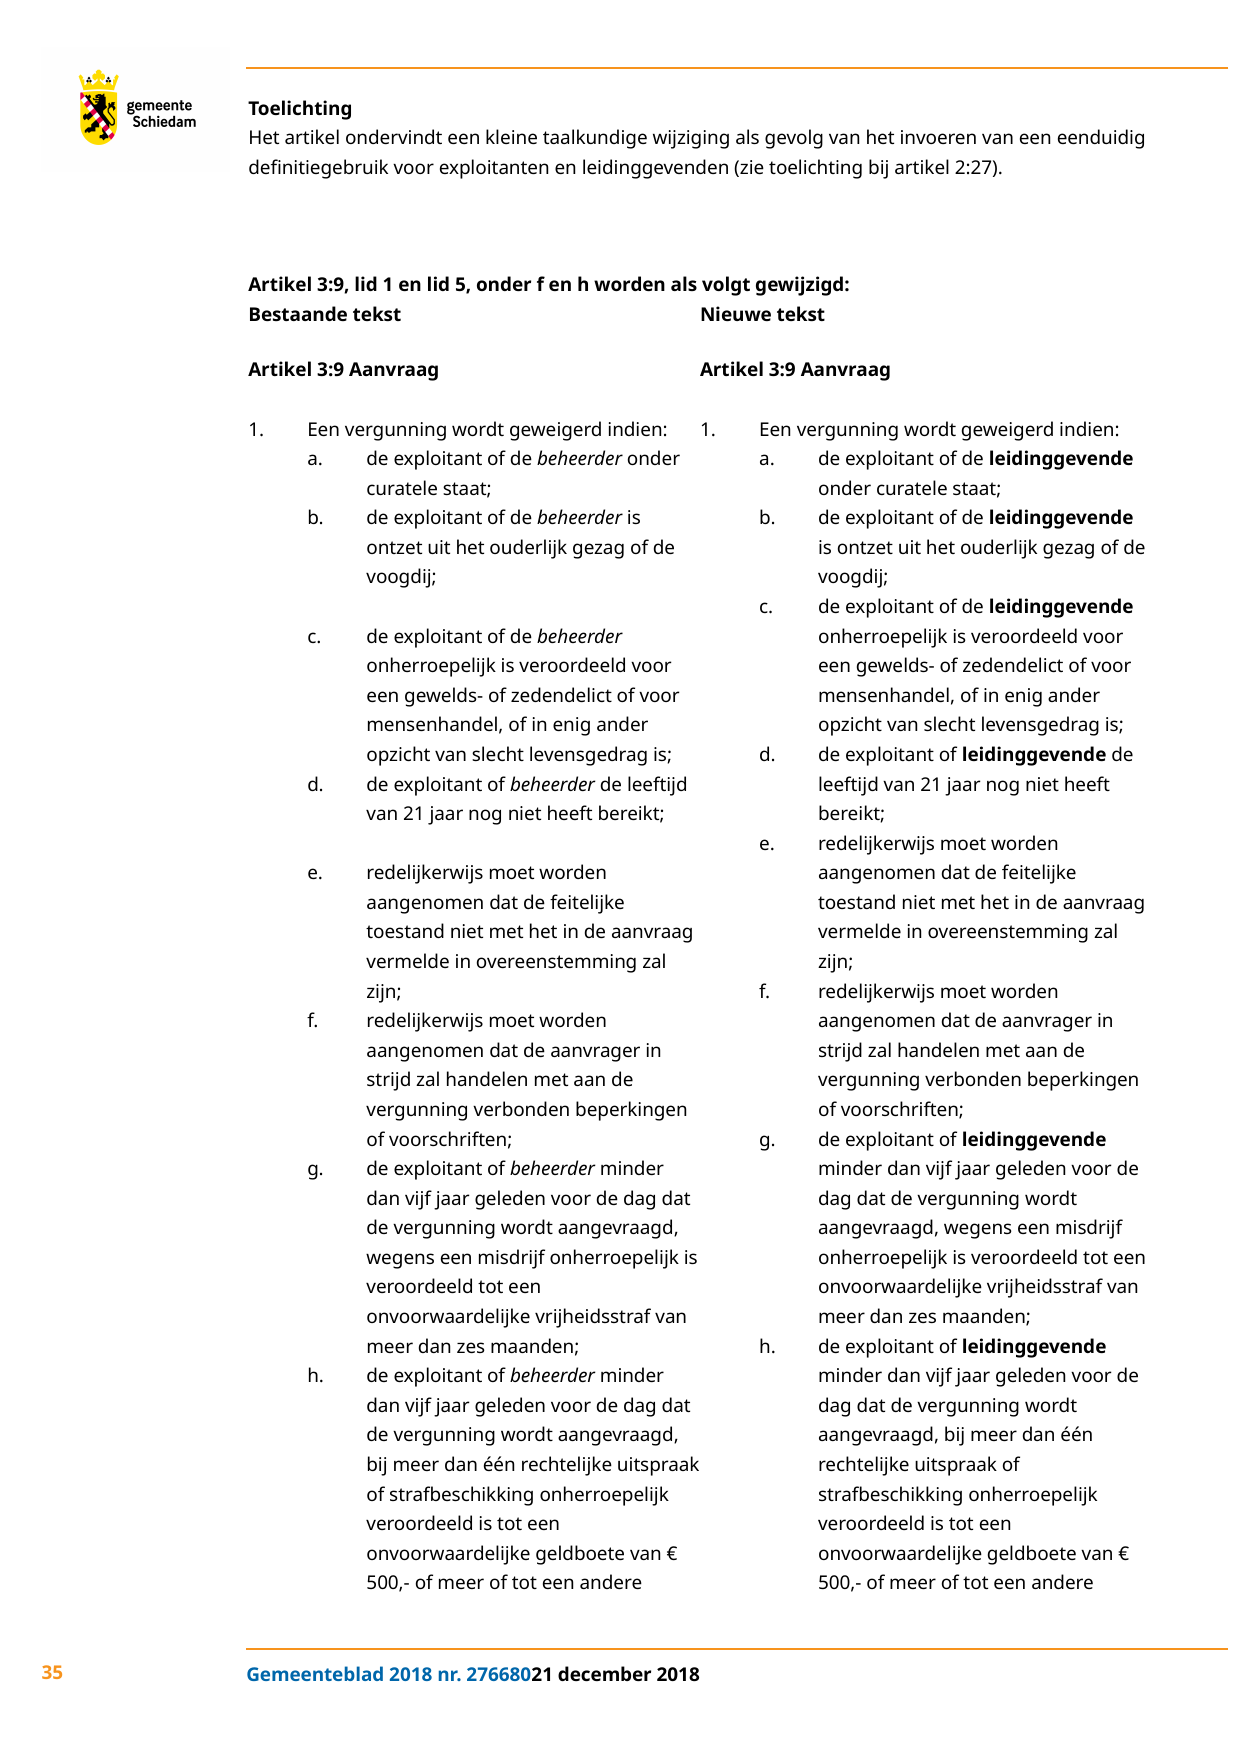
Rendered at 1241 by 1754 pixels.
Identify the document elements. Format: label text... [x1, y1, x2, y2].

picture [41, 47, 231, 172]
table_cell Toelichting Het artikel ondervindt een kleine taalkundige wijziging als gevolg van het invoeren van een eenduidig definitiegebruik voor exploitanten en leidinggevenden (zie toelichting bij artikel 2:27). [248, 95, 1152, 209]
table_cell Artikel 3:9 Aanvraag Een vergunning wordt geweigerd indien: de exploitant of de leidinggevende onder curatele staat; de exploitant of de leidinggevende is ontzet uit het ouderlijk gezag of de voogdij; de exploitant of de leidinggevende onherroepelijk is veroordeeld voor een gewelds- of zedendelict of voor mensenhandel, of in enig ander opzicht van slecht levensgedrag is; de exploitant of leidinggevende de leeftijd van 21 jaar nog niet heeft bereikt; redelijkerwijs moet worden aangenomen dat de feitelijke toestand niet met het in de aanvraag vermelde in overeenstemming zal zijn; redelijkerwijs moet worden aangenomen dat de aanvrager in strijd zal handelen met aan de vergunning verbonden beperkingen of voorschriften; de exploitant of leidinggevende minder dan vijf jaar geleden voor de dag dat de vergunning wordt aangevraagd, wegens een misdrijf onherroepelijk is veroordeeld tot een onvoorwaardelijke vrijheidsstraf van meer dan zes maanden; de exploitant of leidinggevende minder dan vijf jaar geleden voor de dag dat de vergunning wordt aangevraagd, bij meer dan één rechtelijke uitspraak of strafbeschikking onherroepelijk veroordeeld is tot een onvoorwaardelijke geldboete van € 500,- of meer of tot een andere [700, 327, 1152, 1595]
text Artikel 3:9, lid 1 en lid 5, onder f en h worden als volgt gewijzigd: [248, 272, 1152, 297]
table_header Bestaande tekst [248, 301, 700, 327]
table_cell Artikel 3:9 Aanvraag Een vergunning wordt geweigerd indien: de exploitant of de beheerder onder curatele staat; de exploitant of de beheerder is ontzet uit het ouderlijk gezag of de voogdij; de exploitant of de beheerder onherroepelijk is veroordeeld voor een gewelds- of zedendelict of voor mensenhandel, of in enig ander opzicht van slecht levensgedrag is; de exploitant of beheerder de leeftijd van 21 jaar nog niet heeft bereikt; redelijkerwijs moet worden aangenomen dat de feitelijke toestand niet met het in de aanvraag vermelde in overeenstemming zal zijn; redelijkerwijs moet worden aangenomen dat de aanvrager in strijd zal handelen met aan de vergunning verbonden beperkingen of voorschriften; de exploitant of beheerder minder dan vijf jaar geleden voor de dag dat de vergunning wordt aangevraagd, wegens een misdrijf onherroepelijk is veroordeeld tot een onvoorwaardelijke vrijheidsstraf van meer dan zes maanden; de exploitant of beheerder minder dan vijf jaar geleden voor de dag dat de vergunning wordt aangevraagd, bij meer dan één rechtelijke uitspraak of strafbeschikking onherroepelijk veroordeeld is tot een onvoorwaardelijke geldboete van € 500,- of meer of tot een andere [248, 327, 700, 1595]
table_header Nieuwe tekst [700, 301, 1152, 327]
